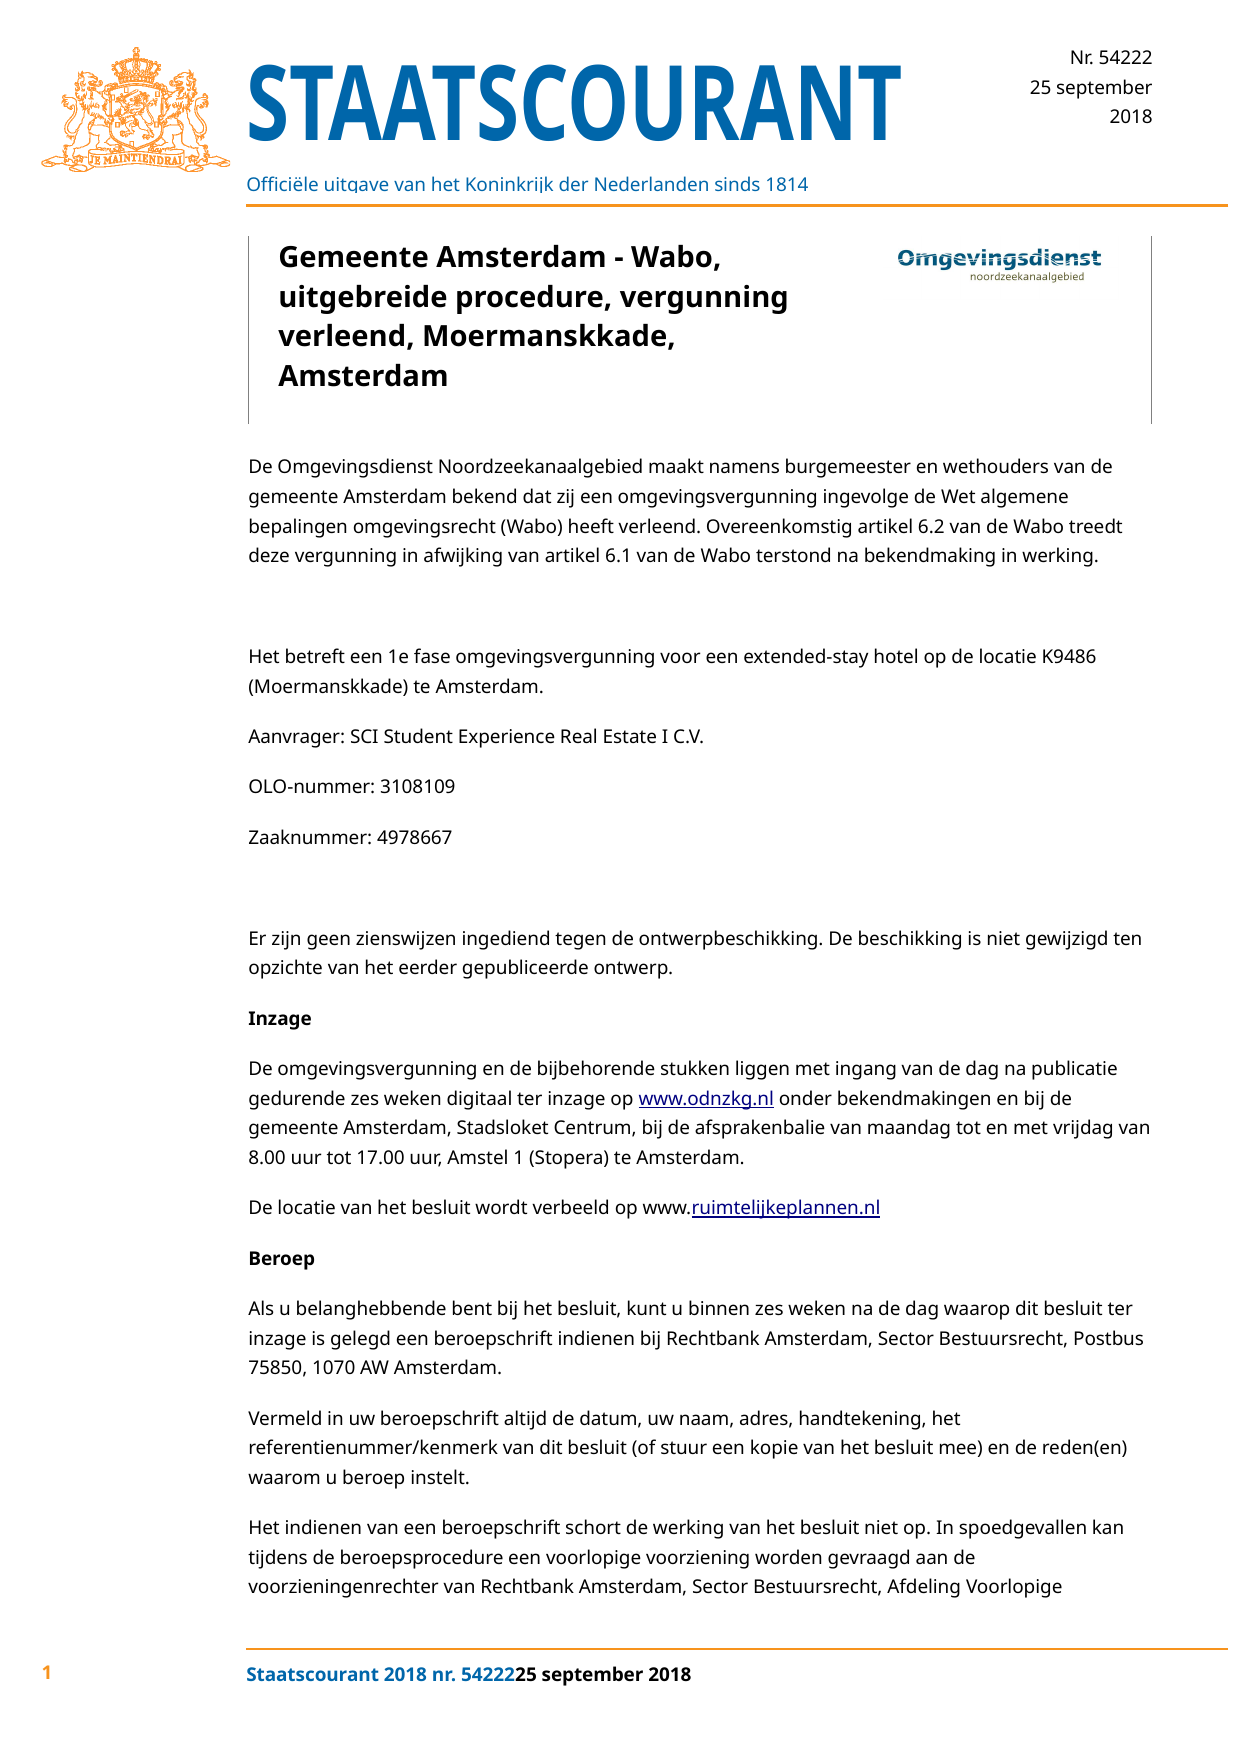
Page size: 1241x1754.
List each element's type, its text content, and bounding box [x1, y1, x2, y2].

text Aanvrager: SCI Student Experience Real Estate I C.V. [248, 723, 1152, 749]
text OLO-nummer: 3108109 [248, 774, 1152, 799]
text De Omgevingsdienst Noordzeekanaalgebied maakt namens burgemeester en wethouders van de gemeente Amsterdam bekend dat zij een omgevingsvergunning ingevolge de Wet algemene bepalingen omgevingsrecht (Wabo) heeft verleend. Overeenkomstig artikel 6.2 van de Wabo treedt deze vergunning in afwijking van artikel 6.1 van de Wabo terstond na bekendmaking in werking. [248, 454, 1152, 568]
text Vermeld in uw beroepschrift altijd de datum, uw naam, adres, handtekening, het referentienummer/kenmerk van dit besluit (of stuur een kopie van het besluit mee) en de reden(en) waarom u beroep instelt. [248, 1405, 1152, 1490]
text Het betreft een 1e fase omgevingsvergunning voor een extended-stay hotel op de locatie K9486 (Moermanskkade) te Amsterdam. [248, 643, 1152, 698]
picture [41, 47, 231, 172]
text Het indienen van een beroepschrift schort de werking van het besluit niet op. In spoedgevallen kan tijdens de beroepsprocedure een voorlopige voorziening worden gevraagd aan de voorzieningenrechter van Rechtbank Amsterdam, Sector Bestuursrecht, Afdeling Voorlopige [248, 1514, 1152, 1599]
table_header [850, 236, 1151, 424]
text Zaaknummer: 4978667 [248, 824, 1152, 850]
picture [882, 236, 1119, 300]
table_header Gemeente Amsterdam - Wabo, uitgebreide procedure, vergunning verleend, Moermanskkade, Amsterdam [249, 236, 850, 424]
text Inzage [248, 1005, 1152, 1031]
text Als u belanghebbende bent bij het besluit, kunt u binnen zes weken na de dag waarop dit besluit ter inzage is gelegd een beroepschrift indienen bij Rechtbank Amsterdam, Sector Bestuursrecht, Postbus 75850, 1070 AW Amsterdam. [248, 1295, 1152, 1380]
text De locatie van het besluit wordt verbeeld op www.ruimtelijkeplannen.nl [248, 1194, 1152, 1220]
text Er zijn geen zienswijzen ingediend tegen de ontwerpbeschikking. De beschikking is niet gewijzigd ten opzichte van het eerder gepubliceerde ontwerp. [248, 925, 1152, 980]
text De omgevingsvergunning en de bijbehorende stukken liggen met ingang van de dag na publicatie gedurende zes weken digitaal ter inzage op www.odnzkg.nl onder bekendmakingen en bij de gemeente Amsterdam, Stadsloket Centrum, bij de afsprakenbalie van maandag tot en met vrijdag van 8.00 uur tot 17.00 uur, Amstel 1 (Stopera) te Amsterdam. [248, 1055, 1152, 1170]
text Beroep [248, 1245, 1152, 1271]
